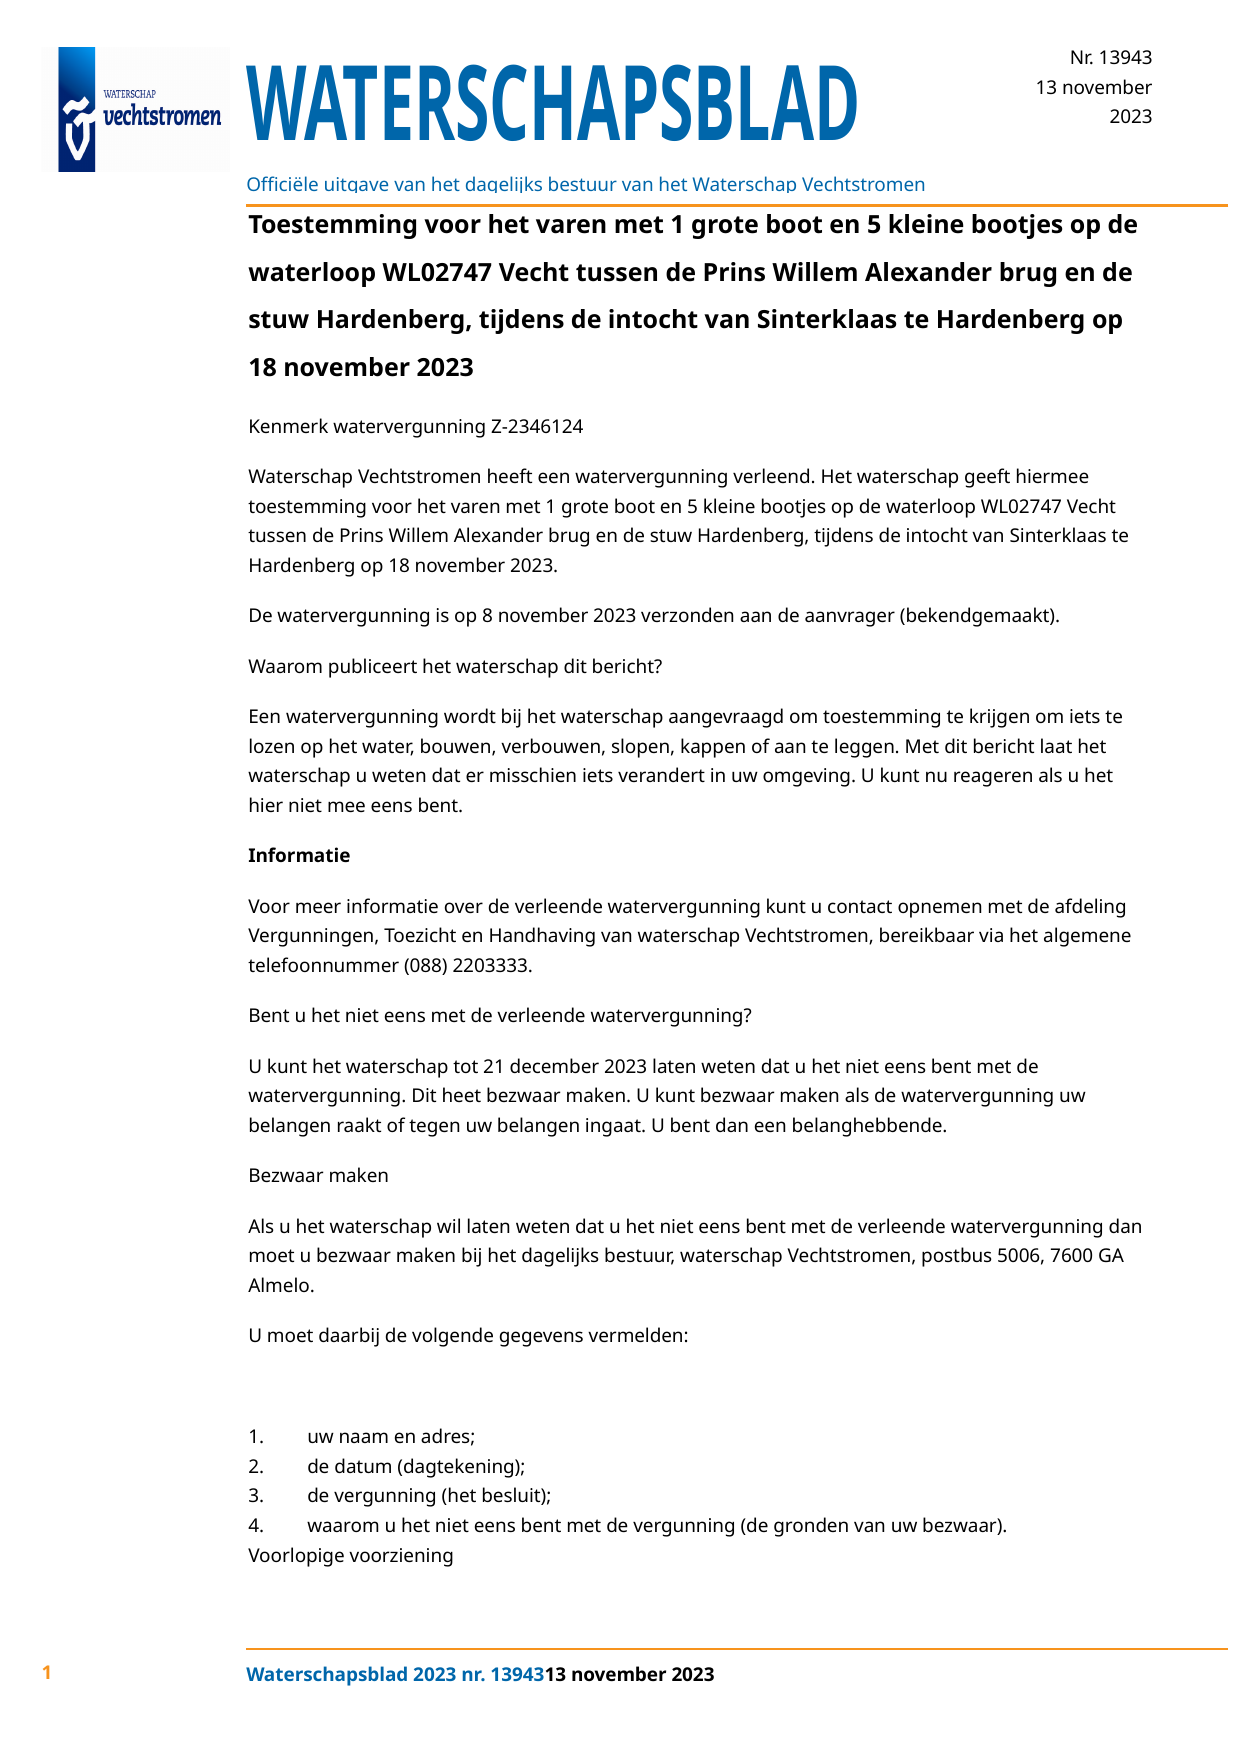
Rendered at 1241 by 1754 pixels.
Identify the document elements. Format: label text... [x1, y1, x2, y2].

list de vergunning (het besluit); [248, 1483, 1152, 1508]
list uw naam en adres; [248, 1423, 1152, 1449]
text Waarom publiceert het waterschap dit bericht? [248, 653, 1152, 679]
text Voor meer informatie over de verleende watervergunning kunt u contact opnemen met de afdeling Vergunningen, Toezicht en Handhaving van waterschap Vechtstromen, bereikbaar via het algemene telefoonnummer (088) 2203333. [248, 893, 1152, 978]
text Bezwaar maken [248, 1163, 1152, 1188]
text Voorlopige voorziening [248, 1542, 1152, 1568]
text U moet daarbij de volgende gegevens vermelden: [248, 1323, 1152, 1348]
text Informatie [248, 843, 1152, 868]
text Kenmerk watervergunning Z-2346124 [248, 413, 1152, 439]
text Een watervergunning wordt bij het waterschap aangevraagd om toestemming te krijgen om iets te lozen op het water, bouwen, verbouwen, slopen, kappen of aan te leggen. Met dit bericht laat het waterschap u weten dat er misschien iets verandert in uw omgeving. U kunt nu reageren als u het hier niet mee eens bent. [248, 703, 1152, 818]
text Als u het waterschap wil laten weten dat u het niet eens bent met de verleende watervergunning dan moet u bezwaar maken bij het dagelijks bestuur, waterschap Vechtstromen, postbus 5006, 7600 GA Almelo. [248, 1213, 1152, 1298]
text Toestemming voor het varen met 1 grote boot en 5 kleine bootjes op de waterloop WL02747 Vecht tussen de Prins Willem Alexander brug en de stuw Hardenberg, tijdens de intocht van Sinterklaas te Hardenberg op 18 november 2023 [248, 207, 1152, 384]
text Waterschap Vechtstromen heeft een watervergunning verleend. Het waterschap geeft hiermee toestemming voor het varen met 1 grote boot en 5 kleine bootjes op de waterloop WL02747 Vecht tussen de Prins Willem Alexander brug en de stuw Hardenberg, tijdens de intocht van Sinterklaas te Hardenberg op 18 november 2023. [248, 463, 1152, 578]
picture [41, 47, 231, 172]
list de datum (dagtekening); [248, 1453, 1152, 1479]
text De watervergunning is op 8 november 2023 verzonden aan de aanvrager (bekendgemaakt). [248, 603, 1152, 628]
list waarom u het niet eens bent met de vergunning (de gronden van uw bezwaar). [248, 1512, 1152, 1538]
text U kunt het waterschap tot 21 december 2023 laten weten dat u het niet eens bent met de watervergunning. Dit heet bezwaar maken. U kunt bezwaar maken als de watervergunning uw belangen raakt of tegen uw belangen ingaat. U bent dan een belanghebbende. [248, 1053, 1152, 1138]
text Bent u het niet eens met de verleende watervergunning? [248, 1003, 1152, 1028]
